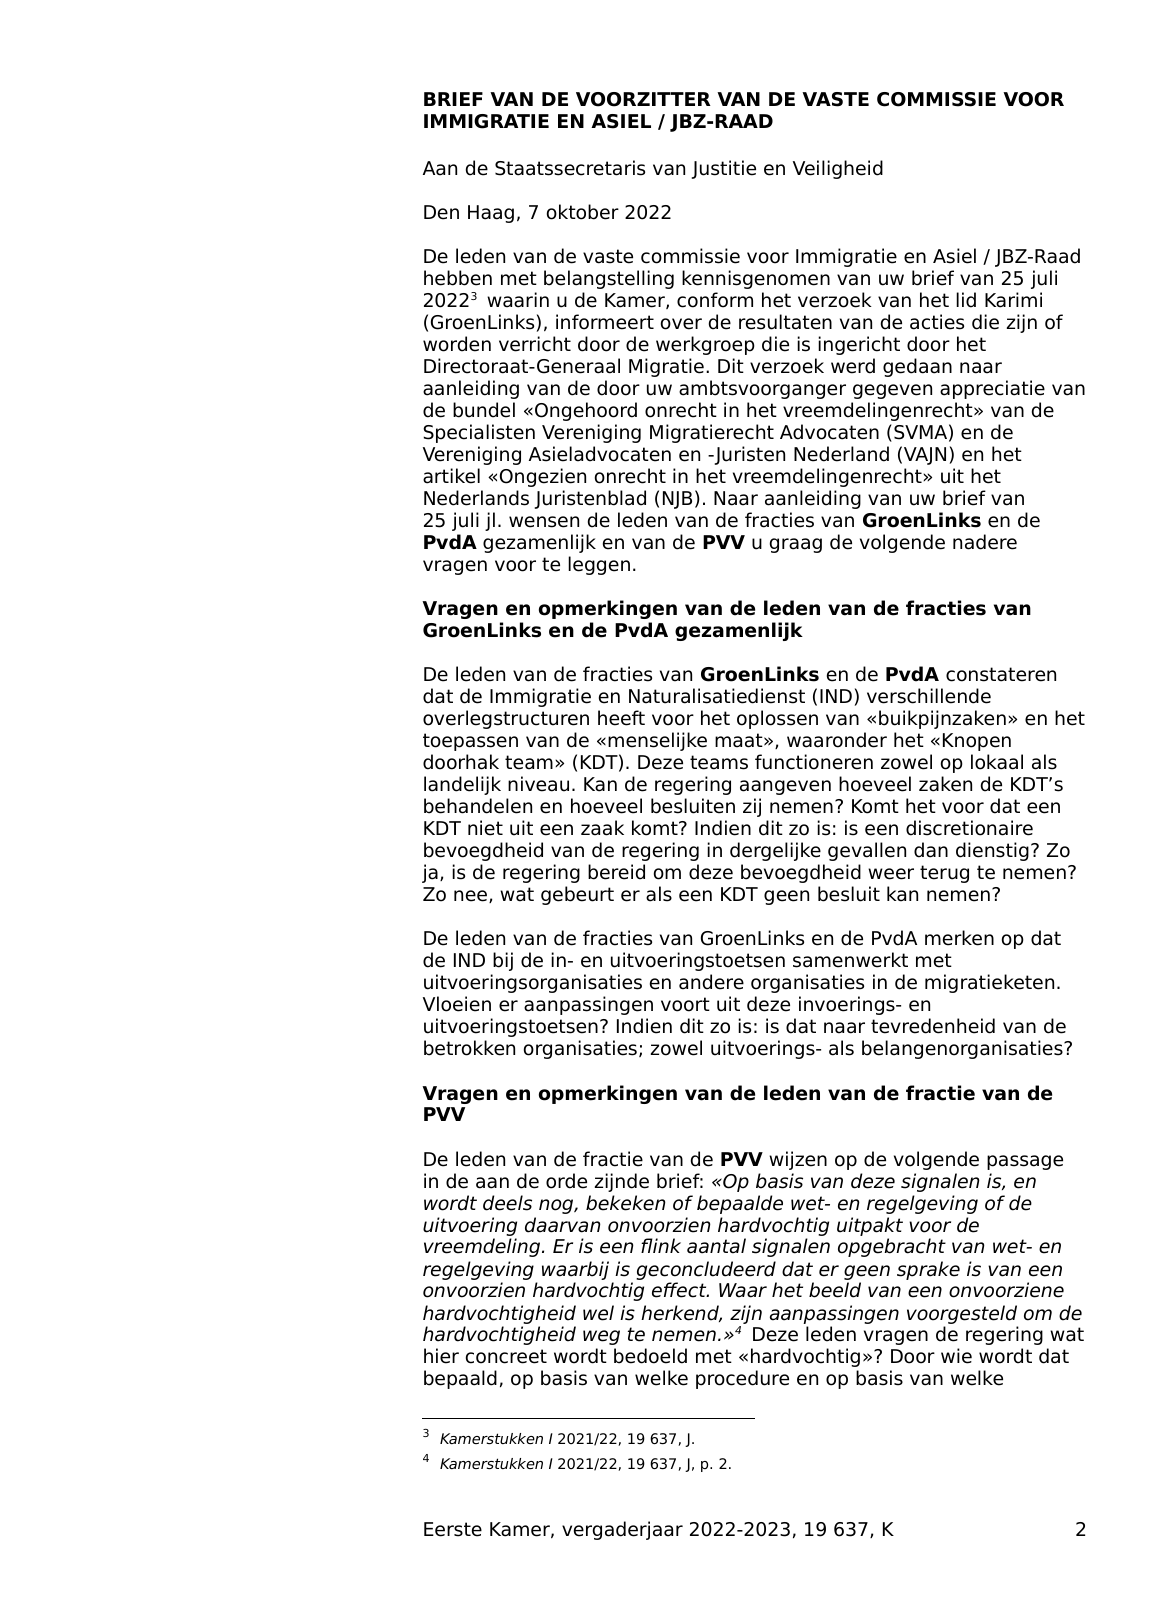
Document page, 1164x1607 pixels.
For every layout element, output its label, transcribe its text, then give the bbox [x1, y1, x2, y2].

text Kamerstukken I 2021/22, 19 637, J, p. 2. [422, 1452, 1087, 1474]
subtitle Vragen en opmerkingen van de leden van de fractie van de PVV [422, 1082, 1087, 1126]
text De leden van de fracties van GroenLinks en de PvdA constateren dat de Immigratie en Naturalisatiedienst (IND) verschillende overlegstructuren heeft voor het oplossen van «buikpijnzaken» en het toepassen van de «menselijke maat», waaronder het «Knopen doorhak team» (KDT). Deze teams functioneren zowel op lokaal als landelijk niveau. Kan de regering aangeven hoeveel zaken de KDT’s behandelen en hoeveel besluiten zij nemen? Komt het voor dat een KDT niet uit een zaak komt? Indien dit zo is: is een discretionaire bevoegdheid van de regering in dergelijke gevallen dan dienstig? Zo ja, is de regering bereid om deze bevoegdheid weer terug te nemen? Zo nee, wat gebeurt er als een KDT geen besluit kan nemen? [422, 664, 1087, 906]
text Aan de Staatssecretaris van Justitie en Veiligheid [422, 158, 1087, 180]
text De leden van de fracties van GroenLinks en de PvdA merken op dat de IND bij de in- en uitvoeringstoetsen samenwerkt met uitvoeringsorganisaties en andere organisaties in de migratieketen. Vloeien er aanpassingen voort uit deze invoerings- en uitvoeringstoetsen? Indien dit zo is: is dat naar tevredenheid van de betrokken organisaties; zowel uitvoerings- als belangenorganisaties? [422, 928, 1087, 1060]
subtitle BRIEF VAN DE VOORZITTER VAN DE VASTE COMMISSIE VOOR IMMIGRATIE EN ASIEL / JBZ-RAAD [422, 89, 1087, 133]
text De leden van de fractie van de PVV wijzen op de volgende passage in de aan de orde zijnde brief: «Op basis van deze signalen is, en wordt deels nog, bekeken of bepaalde wet- en regelgeving of de uitvoering daarvan onvoorzien hardvochtig uitpakt voor de vreemdeling. Er is een flink aantal signalen opgebracht van wet- en regelgeving waarbij is geconcludeerd dat er geen sprake is van een onvoorzien hardvochtig effect. Waar het beeld van een onvoorziene hardvochtigheid wel is herkend, zijn aanpassingen voorgesteld om de hardvochtigheid weg te nemen.» Deze leden vragen de regering wat hier concreet wordt bedoeld met «hardvochtig»? Door wie wordt dat bepaald, op basis van welke procedure en op basis van welke [422, 1148, 1087, 1390]
text Kamerstukken I 2021/22, 19 637, J. [422, 1427, 1087, 1449]
text De leden van de vaste commissie voor Immigratie en Asiel / JBZ-Raad hebben met belangstelling kennisgenomen van uw brief van 25 juli 2022 waarin u de Kamer, conform het verzoek van het lid Karimi (GroenLinks), informeert over de resultaten van de acties die zijn of worden verricht door de werkgroep die is ingericht door het Directoraat-Generaal Migratie. Dit verzoek werd gedaan naar aanleiding van de door uw ambtsvoorganger gegeven appreciatie van de bundel «Ongehoord onrecht in het vreemdelingenrecht» van de Specialisten Vereniging Migratierecht Advocaten (SVMA) en de Vereniging Asieladvocaten en -Juristen Nederland (VAJN) en het artikel «Ongezien onrecht in het vreemdelingenrecht» uit het Nederlands Juristenblad (NJB). Naar aanleiding van uw brief van 25 juli jl. wensen de leden van de fracties van GroenLinks en de PvdA gezamenlijk en van de PVV u graag de volgende nadere vragen voor te leggen. [422, 246, 1087, 576]
subtitle Vragen en opmerkingen van de leden van de fracties van GroenLinks en de PvdA gezamenlijk [422, 598, 1087, 642]
text Den Haag, 7 oktober 2022 [422, 202, 1087, 224]
